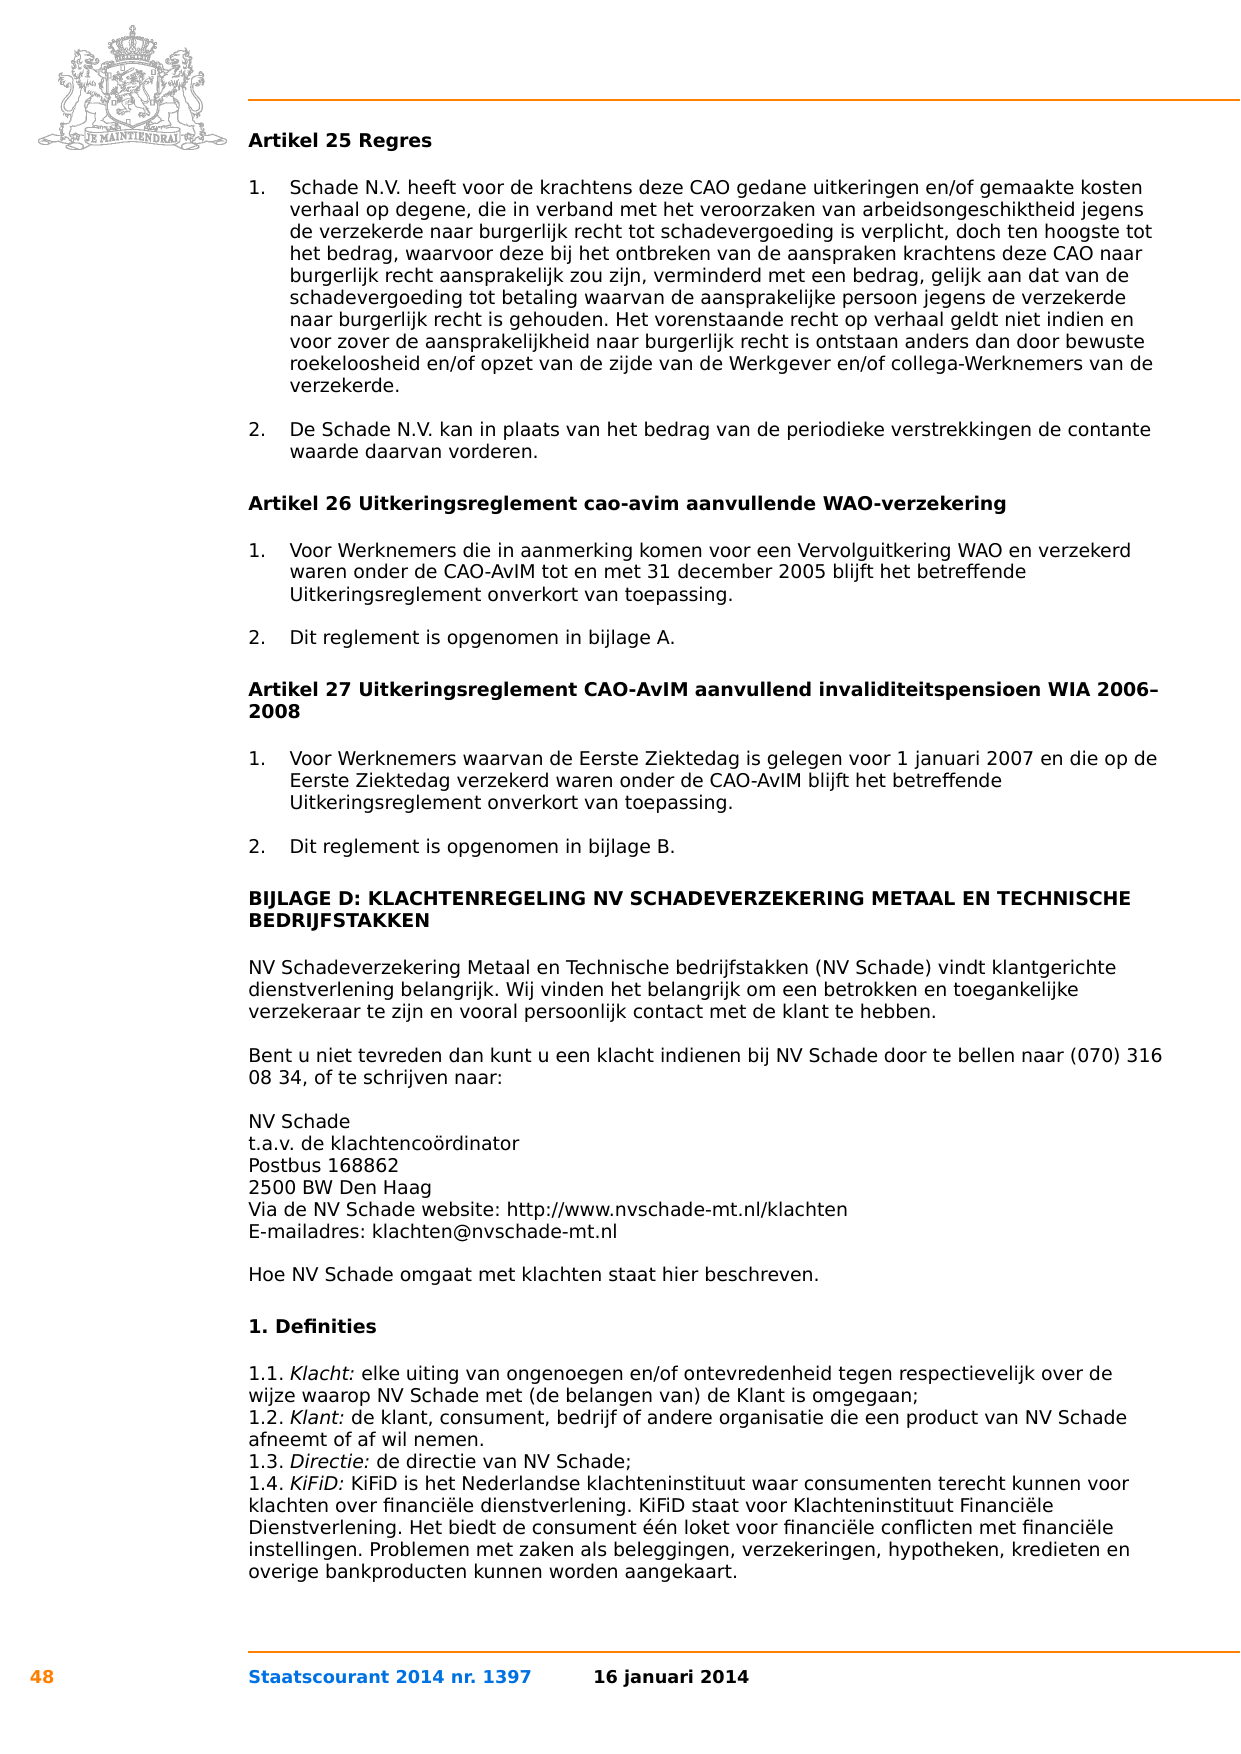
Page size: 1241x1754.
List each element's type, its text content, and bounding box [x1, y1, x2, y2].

subtitle Artikel 25 Regres [248, 130, 1163, 152]
text NV Schadeverzekering Metaal en Technische bedrijfstakken (NV Schade) vindt klantgerichte dienstverlening belangrijk. Wij vinden het belangrijk om een betrokken en toegankelijke verzekeraar te zijn en vooral persoonlijk contact met de klant te hebben. [248, 957, 1163, 1023]
subtitle Artikel 27 Uitkeringsreglement CAO-AvIM aanvullend invaliditeitspensioen WIA 2006–2008 [248, 679, 1163, 723]
subtitle BIJLAGE D: KLACHTENREGELING NV SCHADEVERZEKERING METAAL EN TECHNISCHE BEDRIJFSTAKKEN [248, 888, 1163, 932]
text E-mailadres: klachten@nvschade-mt.nl [248, 1221, 1163, 1242]
text 2500 BW Den Haag [248, 1177, 1163, 1198]
text 2. Dit reglement is opgenomen in bijlage A. [248, 627, 1163, 649]
text Bent u niet tevreden dan kunt u een klacht indienen bij NV Schade door te bellen naar (070) 316 08 34, of te schrijven naar: [248, 1045, 1163, 1089]
text 1. Voor Werknemers die in aanmerking komen voor een Vervolguitkering WAO en verzekerd waren onder de CAO-AvIM tot en met 31 december 2005 blijft het betreffende Uitkeringsreglement onverkort van toepassing. [248, 539, 1163, 605]
text Hoe NV Schade omgaat met klachten staat hier beschreven. [248, 1264, 1163, 1286]
text 1.3. Directie: de directie van NV Schade; [248, 1451, 1163, 1473]
text 2. Dit reglement is opgenomen in bijlage B. [248, 836, 1163, 858]
text 1. Schade N.V. heeft voor de krachtens deze CAO gedane uitkeringen en/of gemaakte kosten verhaal op degene, die in verband met het veroorzaken van arbeidsongeschiktheid jegens de verzekerde naar burgerlijk recht tot schadevergoeding is verplicht, doch ten hoogste tot het bedrag, waarvoor deze bij het ontbreken van de aanspraken krachtens deze CAO naar burgerlijk recht aansprakelijk zou zijn, verminderd met een bedrag, gelijk aan dat van de schadevergoeding tot betaling waarvan de aansprakelijke persoon jegens de verzekerde naar burgerlijk recht is gehouden. Het vorenstaande recht op verhaal geldt niet indien en voor zover de aansprakelijkheid naar burgerlijk recht is ontstaan anders dan door bewuste roekeloosheid en/of opzet van de zijde van de Werkgever en/of collega-Werknemers van de verzekerde. [248, 177, 1163, 397]
text NV Schade [248, 1111, 1163, 1133]
subtitle 1. Definities [248, 1316, 1163, 1338]
text 1.2. Klant: de klant, consument, bedrijf of andere organisatie die een product van NV Schade afneemt of af wil nemen. [248, 1407, 1163, 1451]
text t.a.v. de klachtencoördinator [248, 1133, 1163, 1154]
text Via de NV Schade website: http://www.nvschade-mt.nl/klachten [248, 1198, 1163, 1221]
text 2. De Schade N.V. kan in plaats van het bedrag van de periodieke verstrekkingen de contante waarde daarvan vorderen. [248, 418, 1163, 462]
text Postbus 168862 [248, 1154, 1163, 1177]
text 1.1. Klacht: elke uiting van ongenoegen en/of ontevredenheid tegen respectievelijk over de wijze waarop NV Schade met (de belangen van) de Klant is omgegaan; [248, 1363, 1163, 1407]
text 1. Voor Werknemers waarvan de Eerste Ziektedag is gelegen voor 1 januari 2007 en die op de Eerste Ziektedag verzekerd waren onder de CAO-AvIM blijft het betreffende Uitkeringsreglement onverkort van toepassing. [248, 748, 1163, 814]
subtitle Artikel 26 Uitkeringsreglement cao-avim aanvullende WAO-verzekering [248, 492, 1163, 514]
text 1.4. KiFiD: KiFiD is het Nederlandse klachteninstituut waar consumenten terecht kunnen voor klachten over financiële dienstverlening. KiFiD staat voor Klachteninstituut Financiële Dienstverlening. Het biedt de consument één loket voor financiële conflicten met financiële instellingen. Problemen met zaken als beleggingen, verzekeringen, hypotheken, kredieten en overige bankproducten kunnen worden aangekaart. [248, 1473, 1163, 1583]
picture [38, 25, 227, 150]
